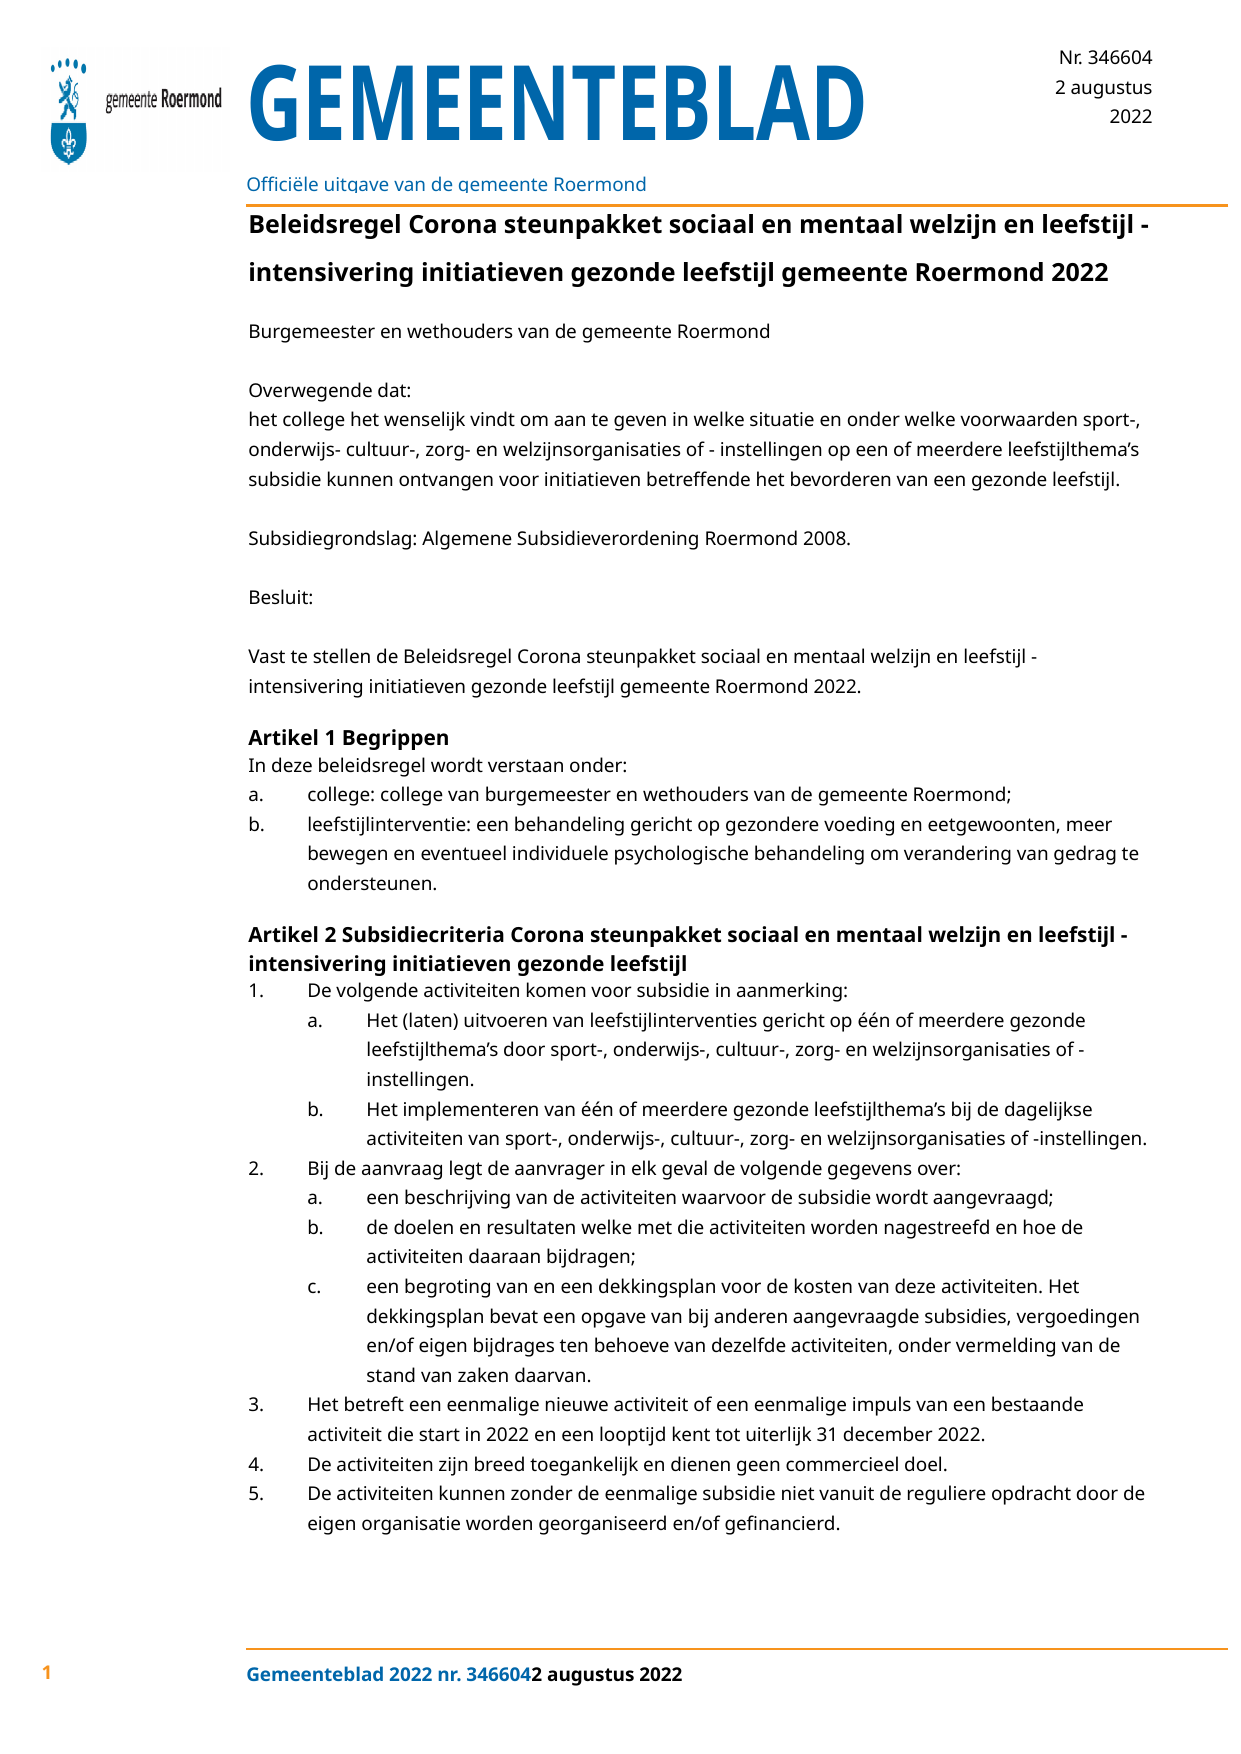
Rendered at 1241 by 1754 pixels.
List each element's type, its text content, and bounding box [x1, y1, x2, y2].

list een begroting van en een dekkingsplan voor de kosten van deze activiteiten. Het dekkingsplan bevat een opgave van bij anderen aangevraagde subsidies, vergoedingen en/of eigen bijdrages ten behoeve van dezelfde activiteiten, onder vermelding van de stand van zaken daarvan. [307, 1273, 1152, 1388]
list De activiteiten zijn breed toegankelijk en dienen geen commercieel doel. [248, 1451, 1152, 1476]
text Burgemeester en wethouders van de gemeente Roermond [248, 318, 1152, 344]
text Subsidiegrondslag: Algemene Subsidieverordening Roermond 2008. [248, 525, 1152, 551]
list De volgende activiteiten komen voor subsidie in aanmerking: [248, 977, 1152, 1003]
text Vast te stellen de Beleidsregel Corona steunpakket sociaal en mentaal welzijn en leefstijl -intensivering initiatieven gezonde leefstijl gemeente Roermond 2022. [248, 643, 1152, 699]
text het college het wenselijk vindt om aan te geven in welke situatie en onder welke voorwaarden sport-, onderwijs- cultuur-, zorg- en welzijnsorganisaties of - instellingen op een of meerdere leefstijlthema’s subsidie kunnen ontvangen voor initiatieven betreffende het bevorderen van een gezonde leefstijl. [248, 407, 1152, 492]
picture [41, 47, 231, 172]
text Artikel 2 Subsidiecriteria Corona steunpakket sociaal en mentaal welzijn en leefstijl -intensivering initiatieven gezonde leefstijl [248, 921, 1152, 977]
list de doelen en resultaten welke met die activiteiten worden nagestreefd en hoe de activiteiten daaraan bijdragen; [307, 1214, 1152, 1269]
list college: college van burgemeester en wethouders van de gemeente Roermond; [248, 781, 1152, 807]
text Beleidsregel Corona steunpakket sociaal en mentaal welzijn en leefstijl -intensivering initiatieven gezonde leefstijl gemeente Roermond 2022 [248, 207, 1152, 288]
text In deze beleidsregel wordt verstaan onder: [248, 752, 1152, 777]
list een beschrijving van de activiteiten waarvoor de subsidie wordt aangevraagd; [307, 1184, 1152, 1210]
list De activiteiten kunnen zonder de eenmalige subsidie niet vanuit de reguliere opdracht door de eigen organisatie worden georganiseerd en/of gefinancierd. [248, 1480, 1152, 1536]
list Het betreft een eenmalige nieuwe activiteit of een eenmalige impuls van een bestaande activiteit die start in 2022 en een looptijd kent tot uiterlijk 31 december 2022. [248, 1392, 1152, 1447]
text Besluit: [248, 584, 1152, 610]
list Het implementeren van één of meerdere gezonde leefstijlthema’s bij de dagelijkse activiteiten van sport-, onderwijs-, cultuur-, zorg- en welzijnsorganisaties of -instellingen. [307, 1096, 1152, 1151]
list leefstijlinterventie: een behandeling gericht op gezondere voeding en eetgewoonten, meer bewegen en eventueel individuele psychologische behandeling om verandering van gedrag te ondersteunen. [248, 811, 1152, 896]
list Bij de aanvraag legt de aanvrager in elk geval de volgende gegevens over: [248, 1155, 1152, 1181]
text Artikel 1 Begrippen [248, 723, 1152, 752]
text Overwegende dat: [248, 377, 1152, 403]
list Het (laten) uitvoeren van leefstijlinterventies gericht op één of meerdere gezonde leefstijlthema’s door sport-, onderwijs-, cultuur-, zorg- en welzijnsorganisaties of -instellingen. [307, 1007, 1152, 1092]
